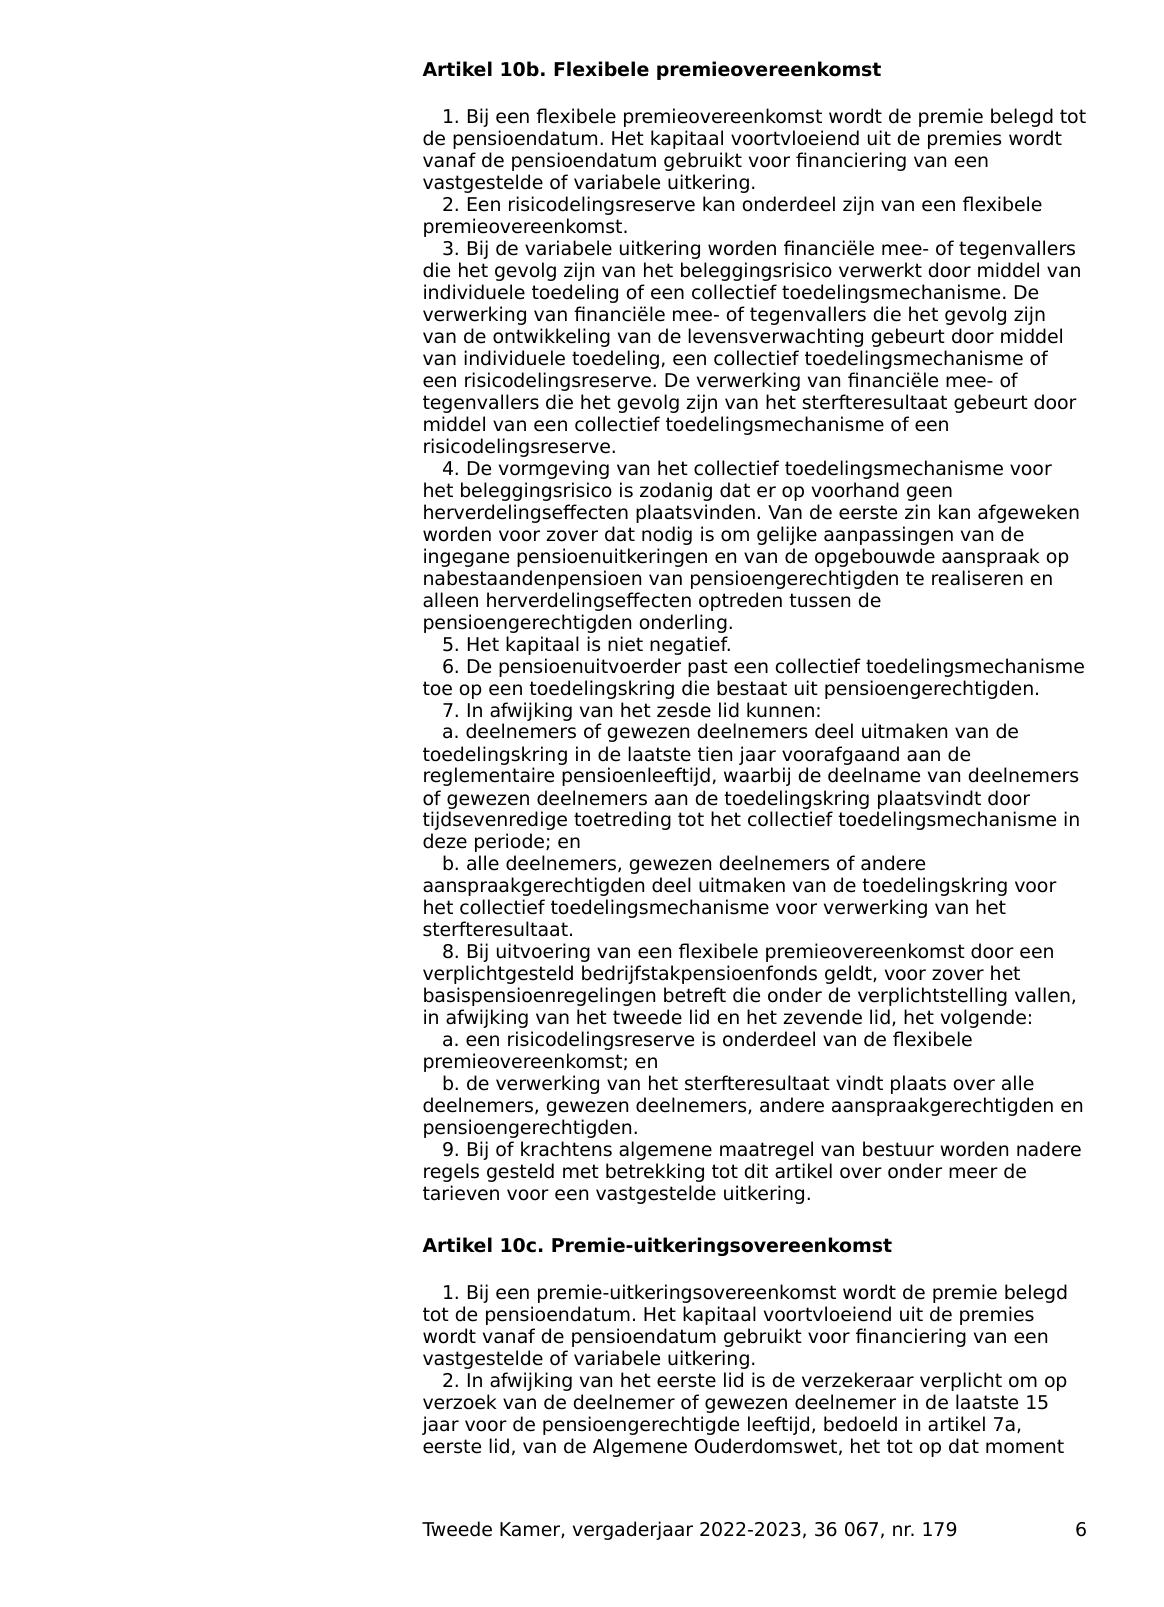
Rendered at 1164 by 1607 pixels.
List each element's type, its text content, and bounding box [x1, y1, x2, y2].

text b. de verwerking van het sterfteresultaat vindt plaats over alle deelnemers, gewezen deelnemers, andere aanspraakgerechtigden en pensioengerechtigden. [422, 1073, 1087, 1139]
text 3. Bij de variabele uitkering worden financiële mee- of tegenvallers die het gevolg zijn van het beleggingsrisico verwerkt door middel van individuele toedeling of een collectief toedelingsmechanisme. De verwerking van financiële mee- of tegenvallers die het gevolg zijn van de ontwikkeling van de levensverwachting gebeurt door middel van individuele toedeling, een collectief toedelingsmechanisme of een risicodelingsreserve. De verwerking van financiële mee- of tegenvallers die het gevolg zijn van het sterfteresultaat gebeurt door middel van een collectief toedelingsmechanisme of een risicodelingsreserve. [422, 238, 1087, 458]
text 5. Het kapitaal is niet negatief. [422, 633, 1087, 656]
text 2. Een risicodelingsreserve kan onderdeel zijn van een flexibele premieovereenkomst. [422, 194, 1087, 238]
subtitle Artikel 10b. Flexibele premieovereenkomst [422, 59, 1087, 81]
text b. alle deelnemers, gewezen deelnemers of andere aanspraakgerechtigden deel uitmaken van de toedelingskring voor het collectief toedelingsmechanisme voor verwerking van het sterfteresultaat. [422, 853, 1087, 941]
text 9. Bij of krachtens algemene maatregel van bestuur worden nadere regels gesteld met betrekking tot dit artikel over onder meer de tarieven voor een vastgestelde uitkering. [422, 1139, 1087, 1205]
text 1. Bij een premie-uitkeringsovereenkomst wordt de premie belegd tot de pensioendatum. Het kapitaal voortvloeiend uit de premies wordt vanaf de pensioendatum gebruikt voor financiering van een vastgestelde of variabele uitkering. [422, 1282, 1087, 1370]
text 1. Bij een flexibele premieovereenkomst wordt de premie belegd tot de pensioendatum. Het kapitaal voortvloeiend uit de premies wordt vanaf de pensioendatum gebruikt voor financiering van een vastgestelde of variabele uitkering. [422, 106, 1087, 194]
text 7. In afwijking van het zesde lid kunnen: [422, 699, 1087, 721]
subtitle Artikel 10c. Premie-uitkeringsovereenkomst [422, 1235, 1087, 1257]
text a. een risicodelingsreserve is onderdeel van de flexibele premieovereenkomst; en [422, 1029, 1087, 1073]
text 8. Bij uitvoering van een flexibele premieovereenkomst door een verplichtgesteld bedrijfstakpensioenfonds geldt, voor zover het basispensioenregelingen betreft die onder de verplichtstelling vallen, in afwijking van het tweede lid en het zevende lid, het volgende: [422, 941, 1087, 1029]
text 2. In afwijking van het eerste lid is de verzekeraar verplicht om op verzoek van de deelnemer of gewezen deelnemer in de laatste 15 jaar voor de pensioengerechtigde leeftijd, bedoeld in artikel 7a, eerste lid, van de Algemene Ouderdomswet, het tot op dat moment [422, 1370, 1087, 1458]
text 6. De pensioenuitvoerder past een collectief toedelingsmechanisme toe op een toedelingskring die bestaat uit pensioengerechtigden. [422, 656, 1087, 699]
text 4. De vormgeving van het collectief toedelingsmechanisme voor het beleggingsrisico is zodanig dat er op voorhand geen herverdelingseffecten plaatsvinden. Van de eerste zin kan afgeweken worden voor zover dat nodig is om gelijke aanpassingen van de ingegane pensioenuitkeringen en van de opgebouwde aanspraak op nabestaandenpensioen van pensioengerechtigden te realiseren en alleen herverdelingseffecten optreden tussen de pensioengerechtigden onderling. [422, 458, 1087, 633]
text a. deelnemers of gewezen deelnemers deel uitmaken van de toedelingskring in de laatste tien jaar voorafgaand aan de reglementaire pensioenleeftijd, waarbij de deelname van deelnemers of gewezen deelnemers aan de toedelingskring plaatsvindt door tijdsevenredige toetreding tot het collectief toedelingsmechanisme in deze periode; en [422, 721, 1087, 853]
